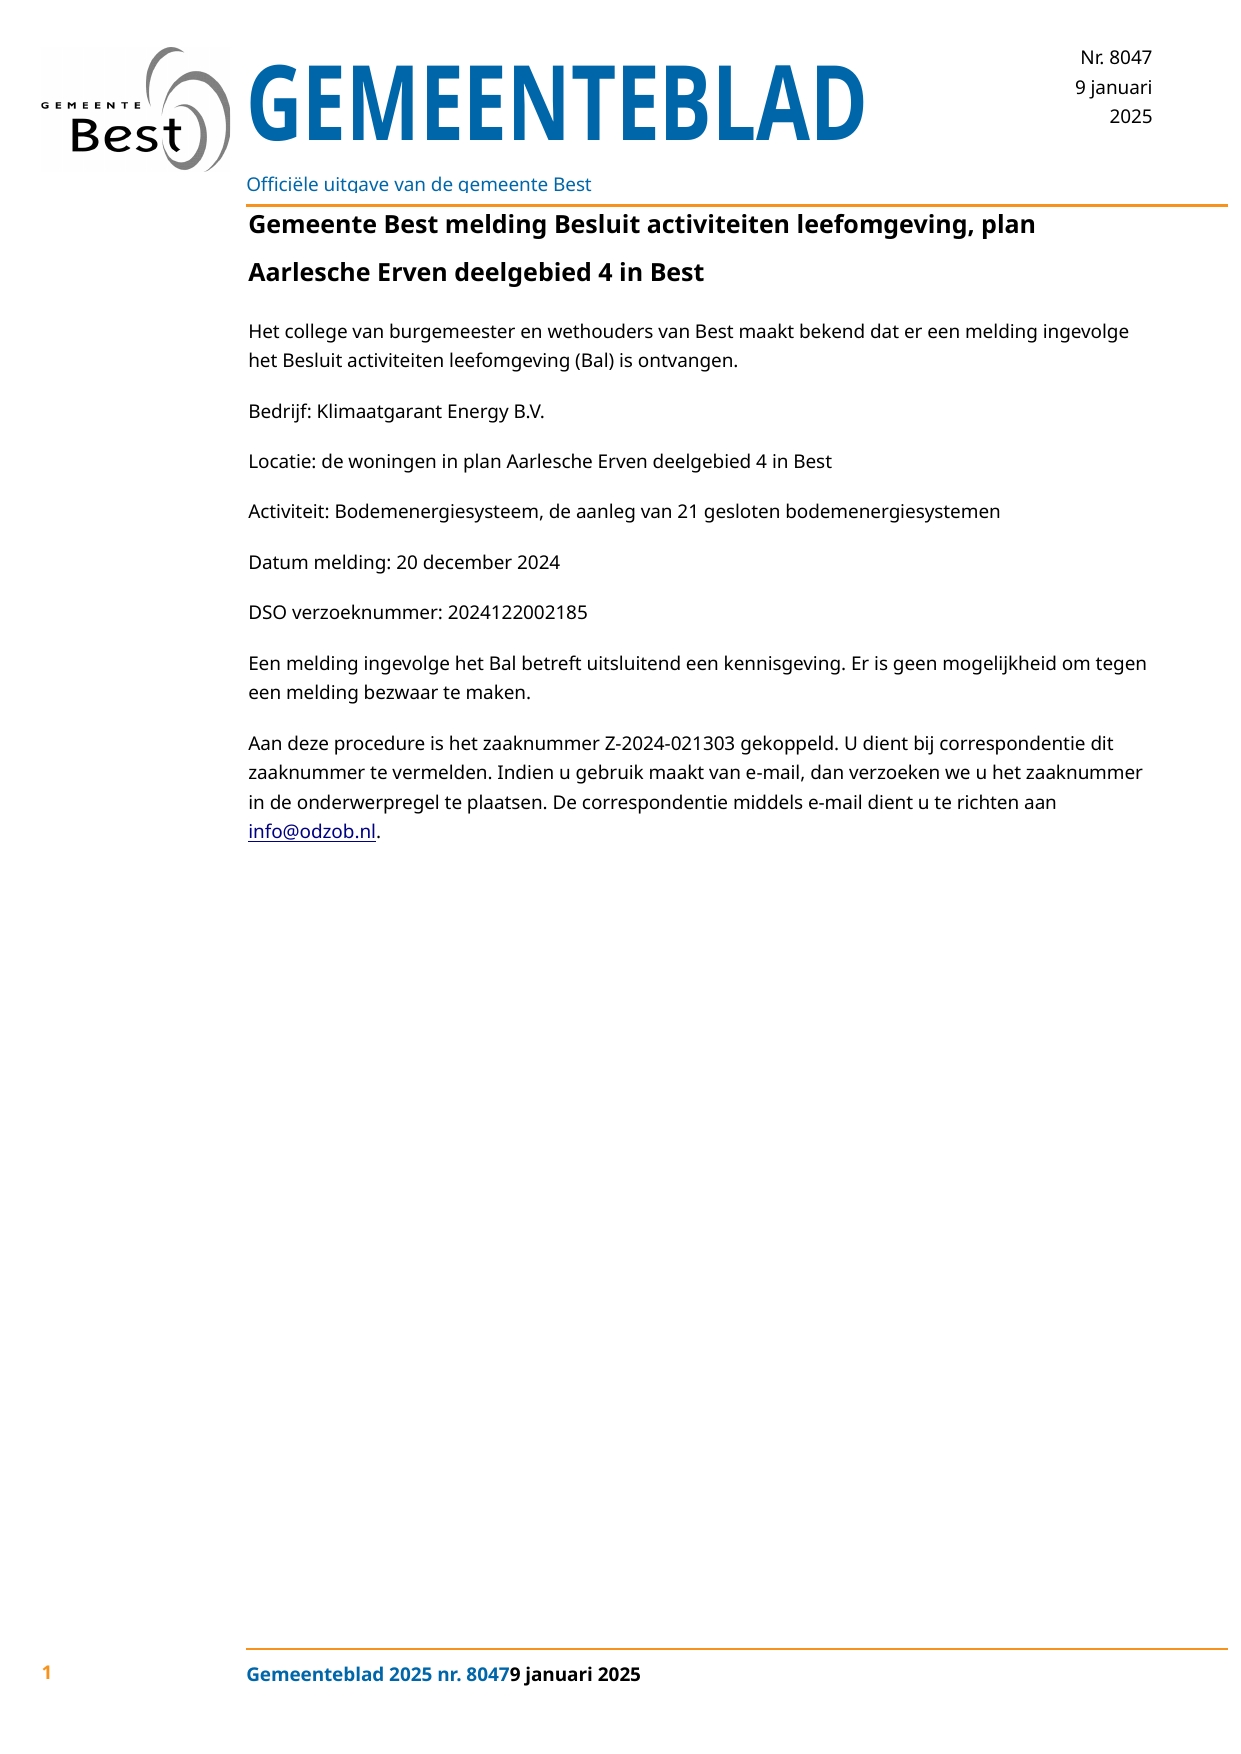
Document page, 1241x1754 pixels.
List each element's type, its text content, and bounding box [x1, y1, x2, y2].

text Bedrijf: Klimaatgarant Energy B.V. [248, 398, 1152, 424]
text Activiteit: Bodemenergiesysteem, de aanleg van 21 gesloten bodemenergiesystemen [248, 499, 1152, 524]
picture [41, 47, 231, 172]
text Gemeente Best melding Besluit activiteiten leefomgeving, plan Aarlesche Erven deelgebied 4 in Best [248, 207, 1152, 288]
text Datum melding: 20 december 2024 [248, 549, 1152, 575]
text DSO verzoeknummer: 2024122002185 [248, 599, 1152, 625]
text Locatie: de woningen in plan Aarlesche Erven deelgebied 4 in Best [248, 448, 1152, 474]
text Het college van burgemeester en wethouders van Best maakt bekend dat er een melding ingevolge het Besluit activiteiten leefomgeving (Bal) is ontvangen. [248, 318, 1152, 373]
text Aan deze procedure is het zaaknummer Z-2024-021303 gekoppeld. U dient bij correspondentie dit zaaknummer te vermelden. Indien u gebruik maakt van e-mail, dan verzoeken we u het zaaknummer in de onderwerpregel te plaatsen. De correspondentie middels e-mail dient u te richten aan info@odzob.nl. [248, 730, 1152, 844]
text Een melding ingevolge het Bal betreft uitsluitend een kennisgeving. Er is geen mogelijkheid om tegen een melding bezwaar te maken. [248, 650, 1152, 705]
